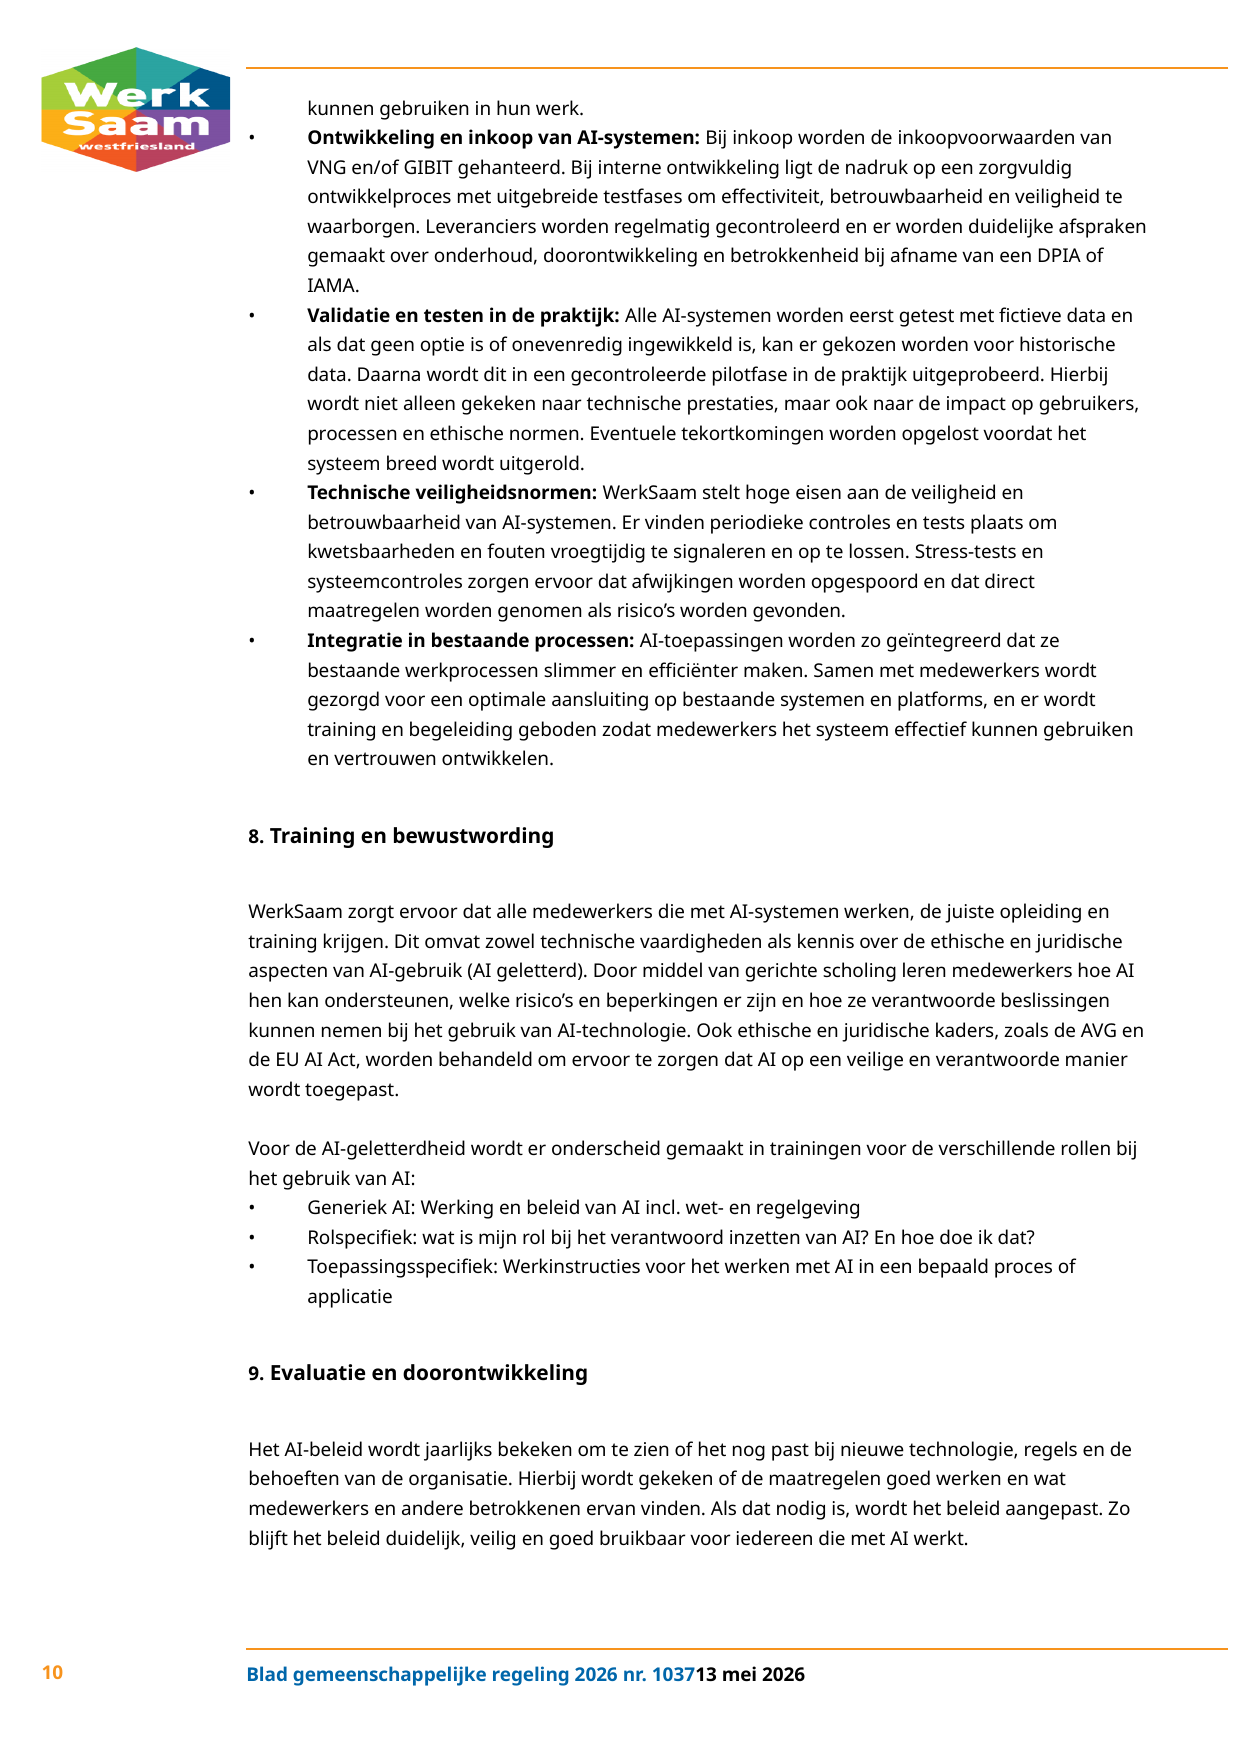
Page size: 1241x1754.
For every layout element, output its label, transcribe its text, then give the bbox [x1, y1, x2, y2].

list Toepassingsspecifiek: Werkinstructies voor het werken met AI in een bepaald proces of applicatie [248, 1253, 1152, 1309]
text Voor de AI-geletterdheid wordt er onderscheid gemaakt in trainingen voor de verschillende rollen bij het gebruik van AI: [248, 1135, 1152, 1191]
list Ontwikkeling en inkoop van AI-systemen: Bij inkoop worden de inkoopvoorwaarden van VNG en/of GIBIT gehanteerd. Bij interne ontwikkeling ligt de nadruk op een zorgvuldig ontwikkelproces met uitgebreide testfases om effectiviteit, betrouwbaarheid en veiligheid te waarborgen. Leveranciers worden regelmatig gecontroleerd en er worden duidelijke afspraken gemaakt over onderhoud, doorontwikkeling en betrokkenheid bij afname van een DPIA of IAMA. [248, 124, 1152, 298]
list Generiek AI: Werking en beleid van AI incl. wet- en regelgeving [248, 1194, 1152, 1220]
text 8. Training en bewustwording [248, 821, 1152, 849]
list Validatie en testen in de praktijk: Alle AI-systemen worden eerst getest met fictieve data en als dat geen optie is of onevenredig ingewikkeld is, kan er gekozen worden voor historische data. Daarna wordt dit in een gecontroleerde pilotfase in de praktijk uitgeprobeerd. Hierbij wordt niet alleen gekeken naar technische prestaties, maar ook naar de impact op gebruikers, processen en ethische normen. Eventuele tekortkomingen worden opgelost voordat het systeem breed wordt uitgerold. [248, 302, 1152, 476]
list kunnen gebruiken in hun werk. [248, 95, 1152, 121]
list Integratie in bestaande processen: AI-toepassingen worden zo geïntegreerd dat ze bestaande werkprocessen slimmer en efficiënter maken. Samen met medewerkers wordt gezorgd voor een optimale aansluiting op bestaande systemen en platforms, en er wordt training en begeleiding geboden zodat medewerkers het systeem effectief kunnen gebruiken en vertrouwen ontwikkelen. [248, 627, 1152, 771]
text Het AI-beleid wordt jaarlijks bekeken om te zien of het nog past bij nieuwe technologie, regels en de behoeften van de organisatie. Hierbij wordt gekeken of de maatregelen goed werken en wat medewerkers en andere betrokkenen ervan vinden. Als dat nodig is, wordt het beleid aangepast. Zo blijft het beleid duidelijk, veilig en goed bruikbaar voor iedereen die met AI werkt. [248, 1436, 1152, 1551]
text 9. Evaluatie en doorontwikkeling [248, 1358, 1152, 1387]
text WerkSaam zorgt ervoor dat alle medewerkers die met AI-systemen werken, de juiste opleiding en training krijgen. Dit omvat zowel technische vaardigheden als kennis over de ethische en juridische aspecten van AI-gebruik (AI geletterd). Door middel van gerichte scholing leren medewerkers hoe AI hen kan ondersteunen, welke risico’s en beperkingen er zijn en hoe ze verantwoorde beslissingen kunnen nemen bij het gebruik van AI-technologie. Ook ethische en juridische kaders, zoals de AVG en de EU AI Act, worden behandeld om ervoor te zorgen dat AI op een veilige en verantwoorde manier wordt toegepast. [248, 898, 1152, 1102]
list Rolspecifiek: wat is mijn rol bij het verantwoord inzetten van AI? En hoe doe ik dat? [248, 1224, 1152, 1250]
list Technische veiligheidsnormen: WerkSaam stelt hoge eisen aan de veiligheid en betrouwbaarheid van AI-systemen. Er vinden periodieke controles en tests plaats om kwetsbaarheden en fouten vroegtijdig te signaleren en op te lossen. Stress-tests en systeemcontroles zorgen ervoor dat afwijkingen worden opgespoord en dat direct maatregelen worden genomen als risico’s worden gevonden. [248, 479, 1152, 623]
picture [41, 47, 231, 172]
